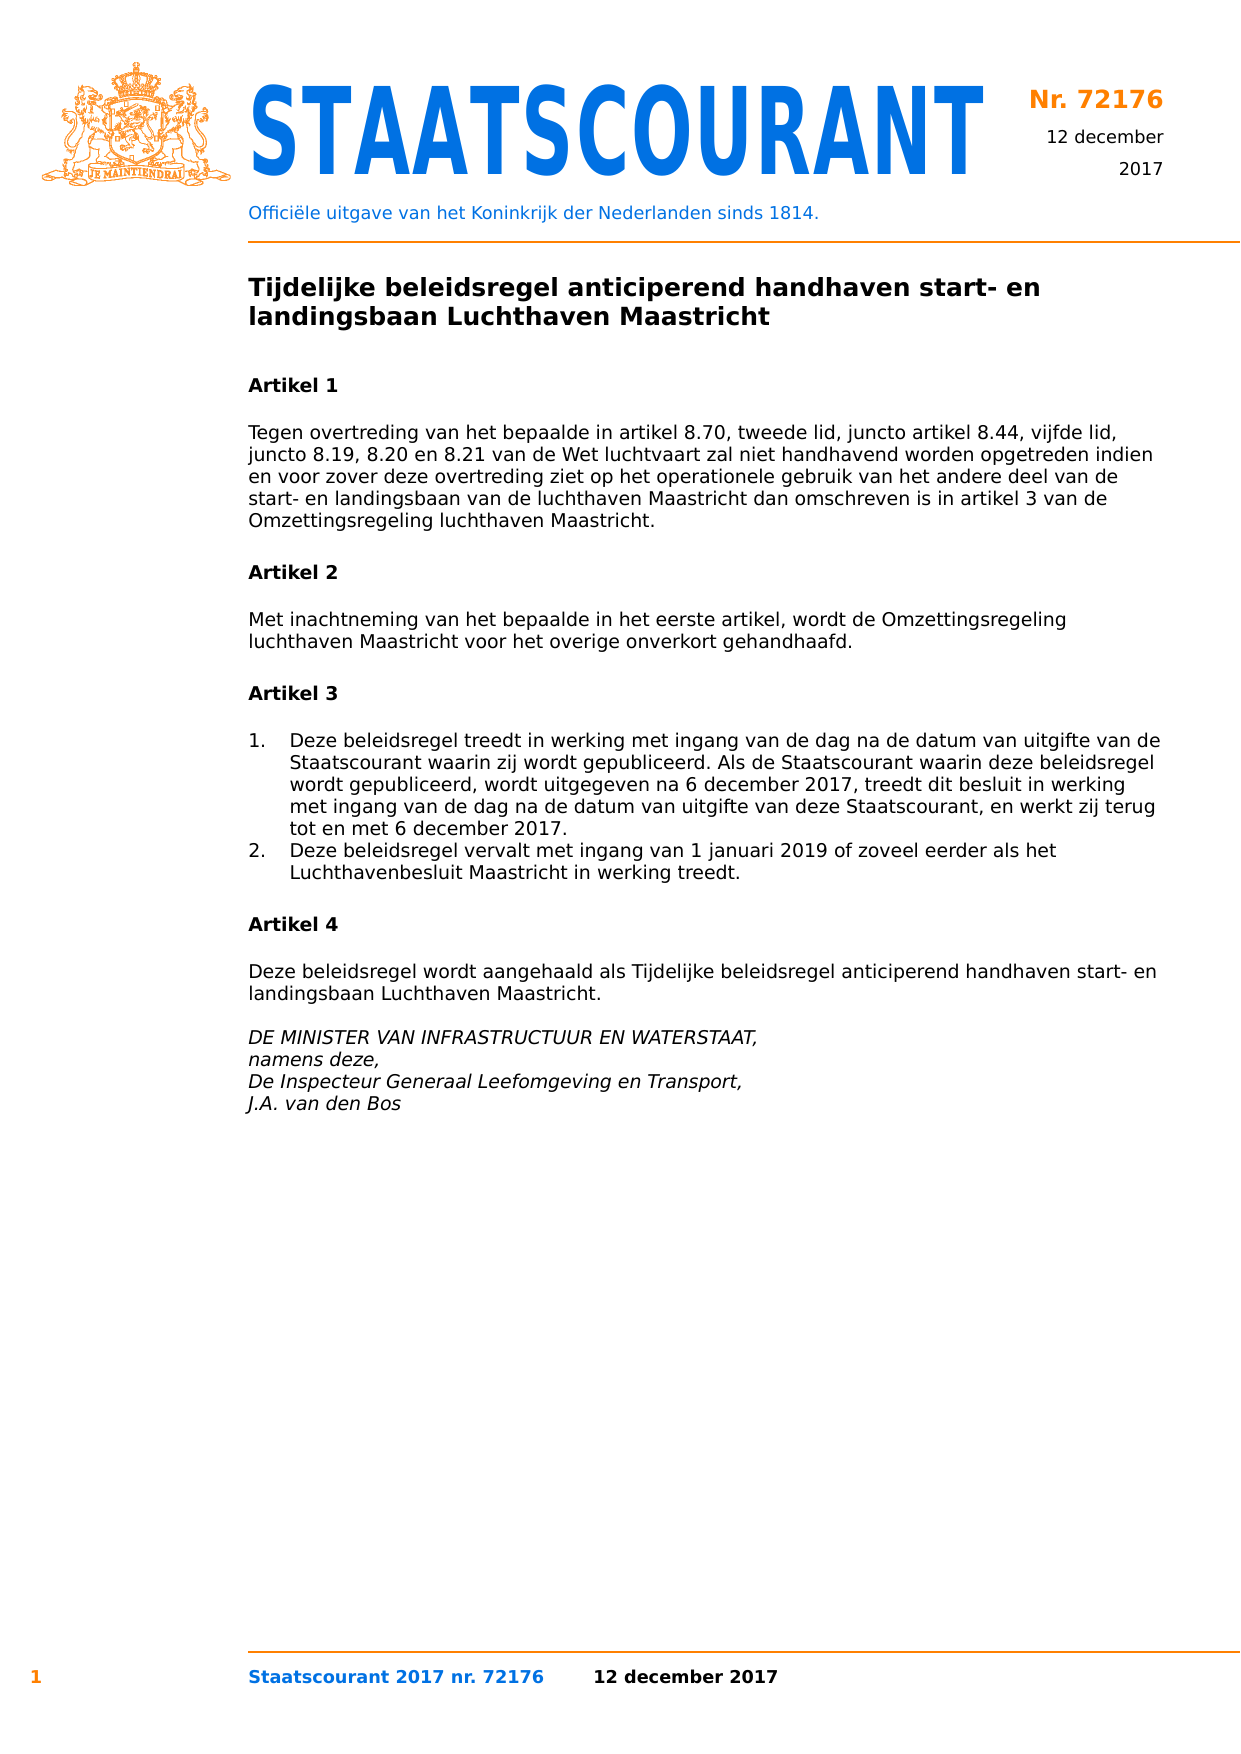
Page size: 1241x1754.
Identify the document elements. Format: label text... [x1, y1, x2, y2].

table_header STAATSCOURANT [248, 62, 998, 203]
subtitle Artikel 3 [248, 683, 1163, 705]
subtitle Tijdelijke beleidsregel anticiperend handhaven start- en landingsbaan Luchthaven Maastricht [248, 273, 1163, 331]
text 2. Deze beleidsregel vervalt met ingang van 1 januari 2019 of zoveel eerder als het Luchthavenbesluit Maastricht in werking treedt. [248, 840, 1163, 884]
table_cell 2017 [998, 153, 1240, 203]
text Tegen overtreding van het bepaalde in artikel 8.70, tweede lid, juncto artikel 8.44, vijfde lid, juncto 8.19, 8.20 en 8.21 van de Wet luchtvaart zal niet handhavend worden opgetreden indien en voor zover deze overtreding ziet op het operationele gebruik van het andere deel van de start- en landingsbaan van de luchthaven Maastricht dan omschreven is in artikel 3 van de Omzettingsregeling luchthaven Maastricht. [248, 422, 1163, 532]
subtitle Artikel 1 [248, 375, 1163, 397]
table_cell 12 december [998, 121, 1240, 153]
text DE MINISTER VAN INFRASTRUCTUUR EN WATERSTAAT, namens deze, De Inspecteur Generaal Leefomgeving en Transport, J.A. van den Bos [248, 1027, 1163, 1114]
table_header Nr. 72176 [998, 62, 1240, 121]
table_cell Officiële uitgave van het Koninkrijk der Nederlanden sinds 1814. [248, 203, 1240, 241]
text Deze beleidsregel wordt aangehaald als Tijdelijke beleidsregel anticiperend handhaven start- en landingsbaan Luchthaven Maastricht. [248, 961, 1163, 1005]
text Met inachtneming van het bepaalde in het eerste artikel, wordt de Omzettingsregeling luchthaven Maastricht voor het overige onverkort gehandhaafd. [248, 609, 1163, 653]
table_header [25, 62, 248, 241]
subtitle Artikel 2 [248, 562, 1163, 584]
subtitle Artikel 4 [248, 914, 1163, 936]
text 1. Deze beleidsregel treedt in werking met ingang van de dag na de datum van uitgifte van de Staatscourant waarin zij wordt gepubliceerd. Als de Staatscourant waarin deze beleidsregel wordt gepubliceerd, wordt uitgegeven na 6 december 2017, treedt dit besluit in werking met ingang van de dag na de datum van uitgifte van deze Staatscourant, en werkt zij terug tot en met 6 december 2017. [248, 730, 1163, 840]
picture [41, 62, 231, 186]
